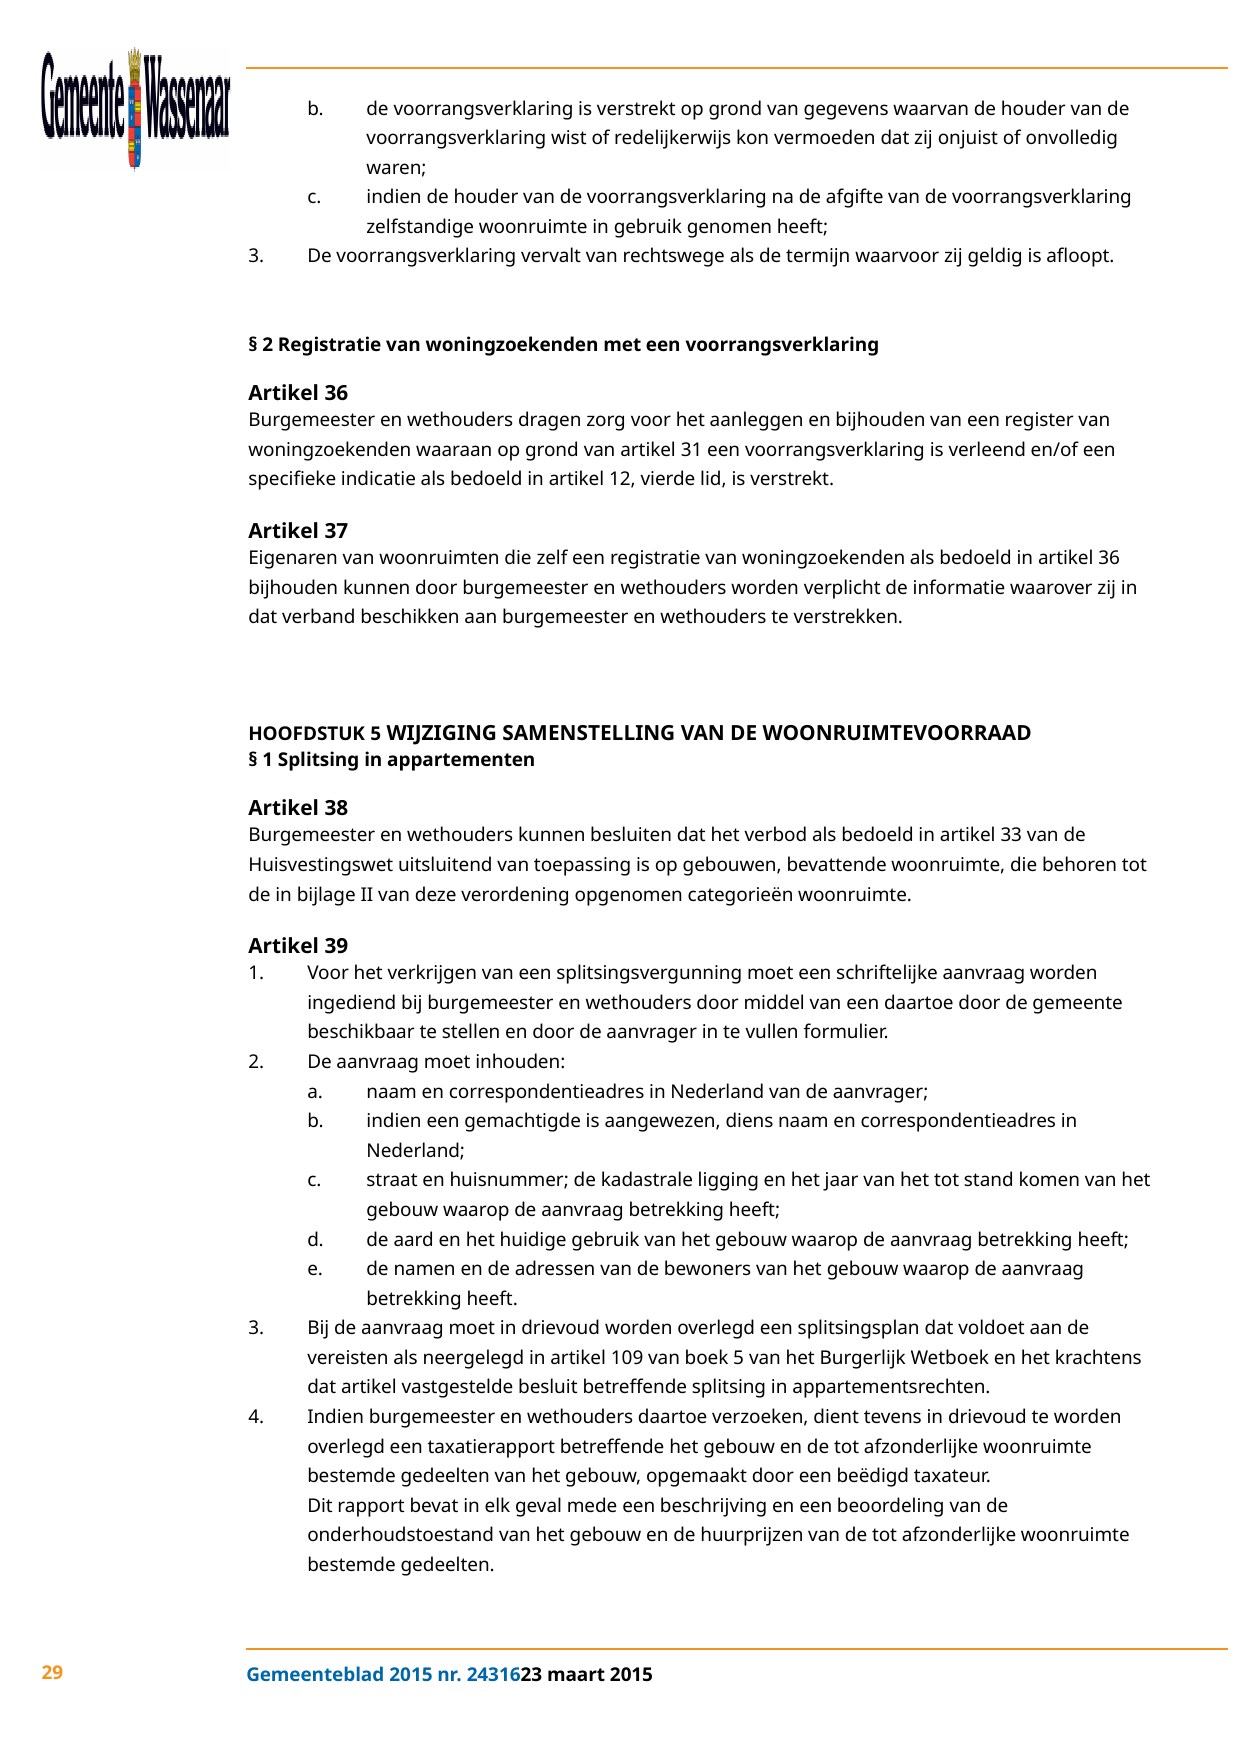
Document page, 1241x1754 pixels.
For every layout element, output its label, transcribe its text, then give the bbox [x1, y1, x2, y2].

text § 2 Registratie van woningzoekenden met een voorrangsverklaring [248, 331, 1152, 357]
list de namen en de adressen van de bewoners van het gebouw waarop de aanvraag betrekking heeft. [307, 1255, 1152, 1311]
list straat en huisnummer; de kadastrale ligging en het jaar van het tot stand komen van het gebouw waarop de aanvraag betrekking heeft; [307, 1167, 1152, 1222]
text § 1 Splitsing in appartementen [248, 747, 1152, 772]
text Burgemeester en wethouders dragen zorg voor het aanleggen en bijhouden van een register van woningzoekenden waaraan op grond van artikel 31 een voorrangsverklaring is verleend en/of een specifieke indicatie als bedoeld in artikel 12, vierde lid, is verstrekt. [248, 406, 1152, 491]
text Artikel 36 [248, 378, 1152, 406]
text Artikel 39 [248, 931, 1152, 959]
text HOOFDSTUK 5 WIJZIGING SAMENSTELLING VAN DE WOONRUIMTEVOORRAAD [248, 718, 1152, 747]
list Voor het verkrijgen van een splitsingsvergunning moet een schriftelijke aanvraag worden ingediend bij burgemeester en wethouders door middel van een daartoe door de gemeente beschikbaar te stellen en door de aanvrager in te vullen formulier. [248, 959, 1152, 1044]
list Bij de aanvraag moet in drievoud worden overlegd een splitsingsplan dat voldoet aan de vereisten als neergelegd in artikel 109 van boek 5 van het Burgerlijk Wetboek en het krachtens dat artikel vastgestelde besluit betreffende splitsing in appartementsrechten. [248, 1314, 1152, 1399]
list naam en correspondentieadres in Nederland van de aanvrager; [307, 1078, 1152, 1104]
picture [41, 47, 231, 172]
list Dit rapport bevat in elk geval mede een beschrijving en een beoordeling van de onderhoudstoestand van het gebouw en de huurprijzen van de tot afzonderlijke woonruimte bestemde gedeelten. [248, 1492, 1152, 1577]
list de aard en het huidige gebruik van het gebouw waarop de aanvraag betrekking heeft; [307, 1226, 1152, 1252]
list de voorrangsverklaring is verstrekt op grond van gegevens waarvan de houder van de voorrangsverklaring wist of redelijkerwijs kon vermoeden dat zij onjuist of onvolledig waren; [307, 95, 1152, 180]
text Artikel 37 [248, 516, 1152, 544]
text Eigenaren van woonruimten die zelf een registratie van woningzoekenden als bedoeld in artikel 36 bijhouden kunnen door burgemeester en wethouders worden verplicht de informatie waarover zij in dat verband beschikken aan burgemeester en wethouders te verstrekken. [248, 544, 1152, 629]
text Artikel 38 [248, 793, 1152, 822]
list De voorrangsverklaring vervalt van rechtswege als de termijn waarvoor zij geldig is afloopt. [248, 243, 1152, 268]
list Indien burgemeester en wethouders daartoe verzoeken, dient tevens in drievoud te worden overlegd een taxatierapport betreffende het gebouw en de tot afzonderlijke woonruimte bestemde gedeelten van het gebouw, opgemaakt door een beëdigd taxateur. [248, 1403, 1152, 1488]
text Burgemeester en wethouders kunnen besluiten dat het verbod als bedoeld in artikel 33 van de Huisvestingswet uitsluitend van toepassing is op gebouwen, bevattende woonruimte, die behoren tot de in bijlage II van deze verordening opgenomen categorieën woonruimte. [248, 822, 1152, 906]
list De aanvraag moet inhouden: [248, 1048, 1152, 1074]
list indien een gemachtigde is aangewezen, diens naam en correspondentieadres in Nederland; [307, 1107, 1152, 1163]
list indien de houder van de voorrangsverklaring na de afgifte van de voorrangsverklaring zelfstandige woonruimte in gebruik genomen heeft; [307, 183, 1152, 239]
